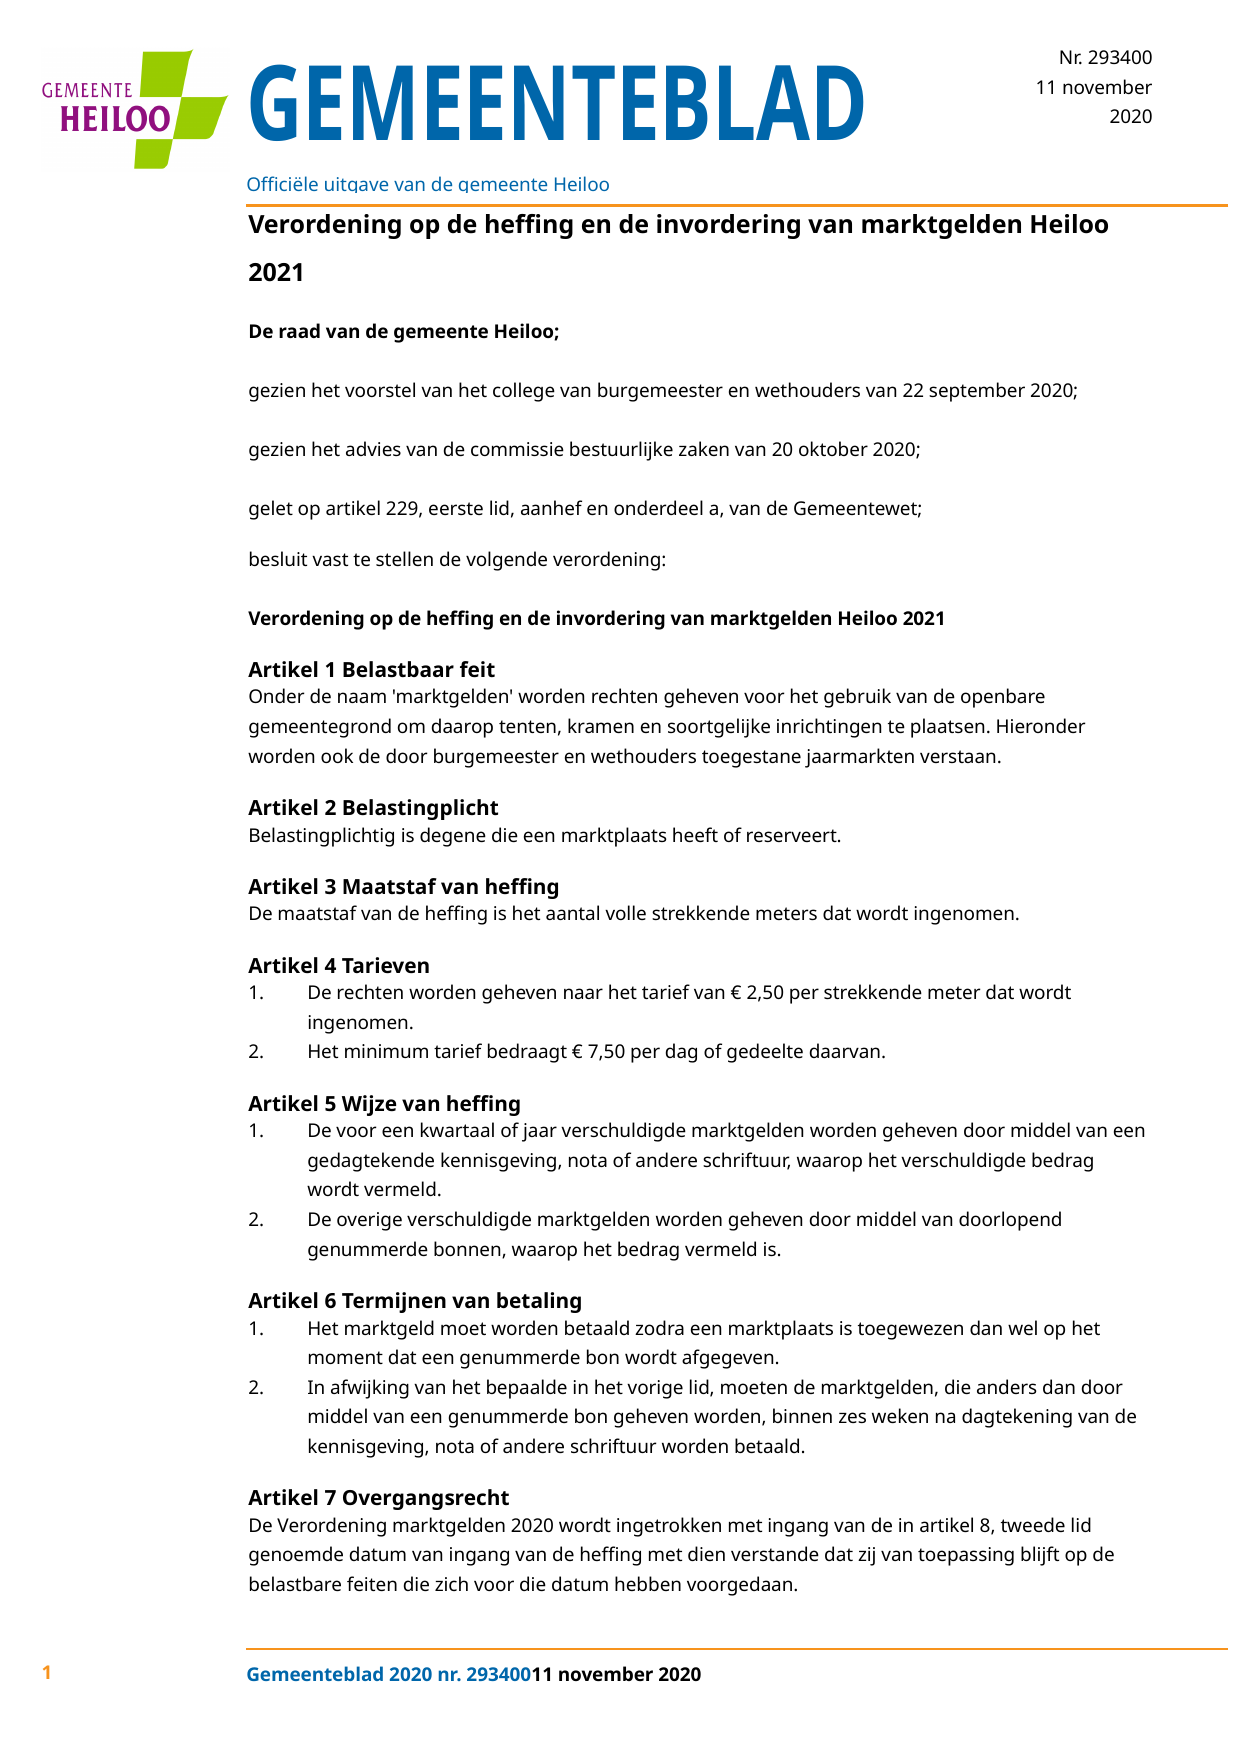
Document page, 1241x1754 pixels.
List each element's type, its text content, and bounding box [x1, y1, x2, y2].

text Artikel 6 Termijnen van betaling [248, 1286, 1152, 1315]
picture [41, 47, 231, 172]
text Onder de naam 'marktgelden' worden rechten geheven voor het gebruik van de openbare gemeentegrond om daarop tenten, kramen en soortgelijke inrichtingen te plaatsen. Hieronder worden ook de door burgemeester en wethouders toegestane jaarmarkten verstaan. [248, 684, 1152, 769]
text Artikel 7 Overgangsrecht [248, 1483, 1152, 1512]
text Artikel 5 Wijze van heffing [248, 1089, 1152, 1117]
list Het marktgeld moet worden betaald zodra een marktplaats is toegewezen dan wel op het moment dat een genummerde bon wordt afgegeven. [248, 1315, 1152, 1370]
text Artikel 1 Belastbaar feit [248, 655, 1152, 684]
list Het minimum tarief bedraagt € 7,50 per dag of gedeelte daarvan. [248, 1039, 1152, 1064]
text Artikel 4 Tarieven [248, 951, 1152, 979]
list De voor een kwartaal of jaar verschuldigde marktgelden worden geheven door middel van een gedagtekende kennisgeving, nota of andere schriftuur, waarop het verschuldigde bedrag wordt vermeld. [248, 1117, 1152, 1202]
text gelet op artikel 229, eerste lid, aanhef en onderdeel a, van de Gemeentewet; [248, 495, 1152, 521]
text gezien het advies van de commissie bestuurlijke zaken van 20 oktober 2020; [248, 436, 1152, 462]
text Artikel 2 Belastingplicht [248, 793, 1152, 822]
text Verordening op de heffing en de invordering van marktgelden Heiloo 2021 [248, 605, 1152, 631]
text De maatstaf van de heffing is het aantal volle strekkende meters dat wordt ingenomen. [248, 901, 1152, 926]
text De raad van de gemeente Heiloo; [248, 318, 1152, 344]
text Belastingplichtig is degene die een marktplaats heeft of reserveert. [248, 822, 1152, 847]
text gezien het voorstel van het college van burgemeester en wethouders van 22 september 2020; [248, 377, 1152, 403]
text De Verordening marktgelden 2020 wordt ingetrokken met ingang van de in artikel 8, tweede lid genoemde datum van ingang van de heffing met dien verstande dat zij van toepassing blijft op de belastbare feiten die zich voor die datum hebben voorgedaan. [248, 1512, 1152, 1597]
list In afwijking van het bepaalde in het vorige lid, moeten de marktgelden, die anders dan door middel van een genummerde bon geheven worden, binnen zes weken na dagtekening van de kennisgeving, nota of andere schriftuur worden betaald. [248, 1374, 1152, 1459]
list De rechten worden geheven naar het tarief van € 2,50 per strekkende meter dat wordt ingenomen. [248, 979, 1152, 1035]
list De overige verschuldigde marktgelden worden geheven door middel van doorlopend genummerde bonnen, waarop het bedrag vermeld is. [248, 1206, 1152, 1262]
text Verordening op de heffing en de invordering van marktgelden Heiloo 2021 [248, 207, 1152, 288]
text besluit vast te stellen de volgende verordening: [248, 546, 1152, 571]
text Artikel 3 Maatstaf van heffing [248, 872, 1152, 901]
